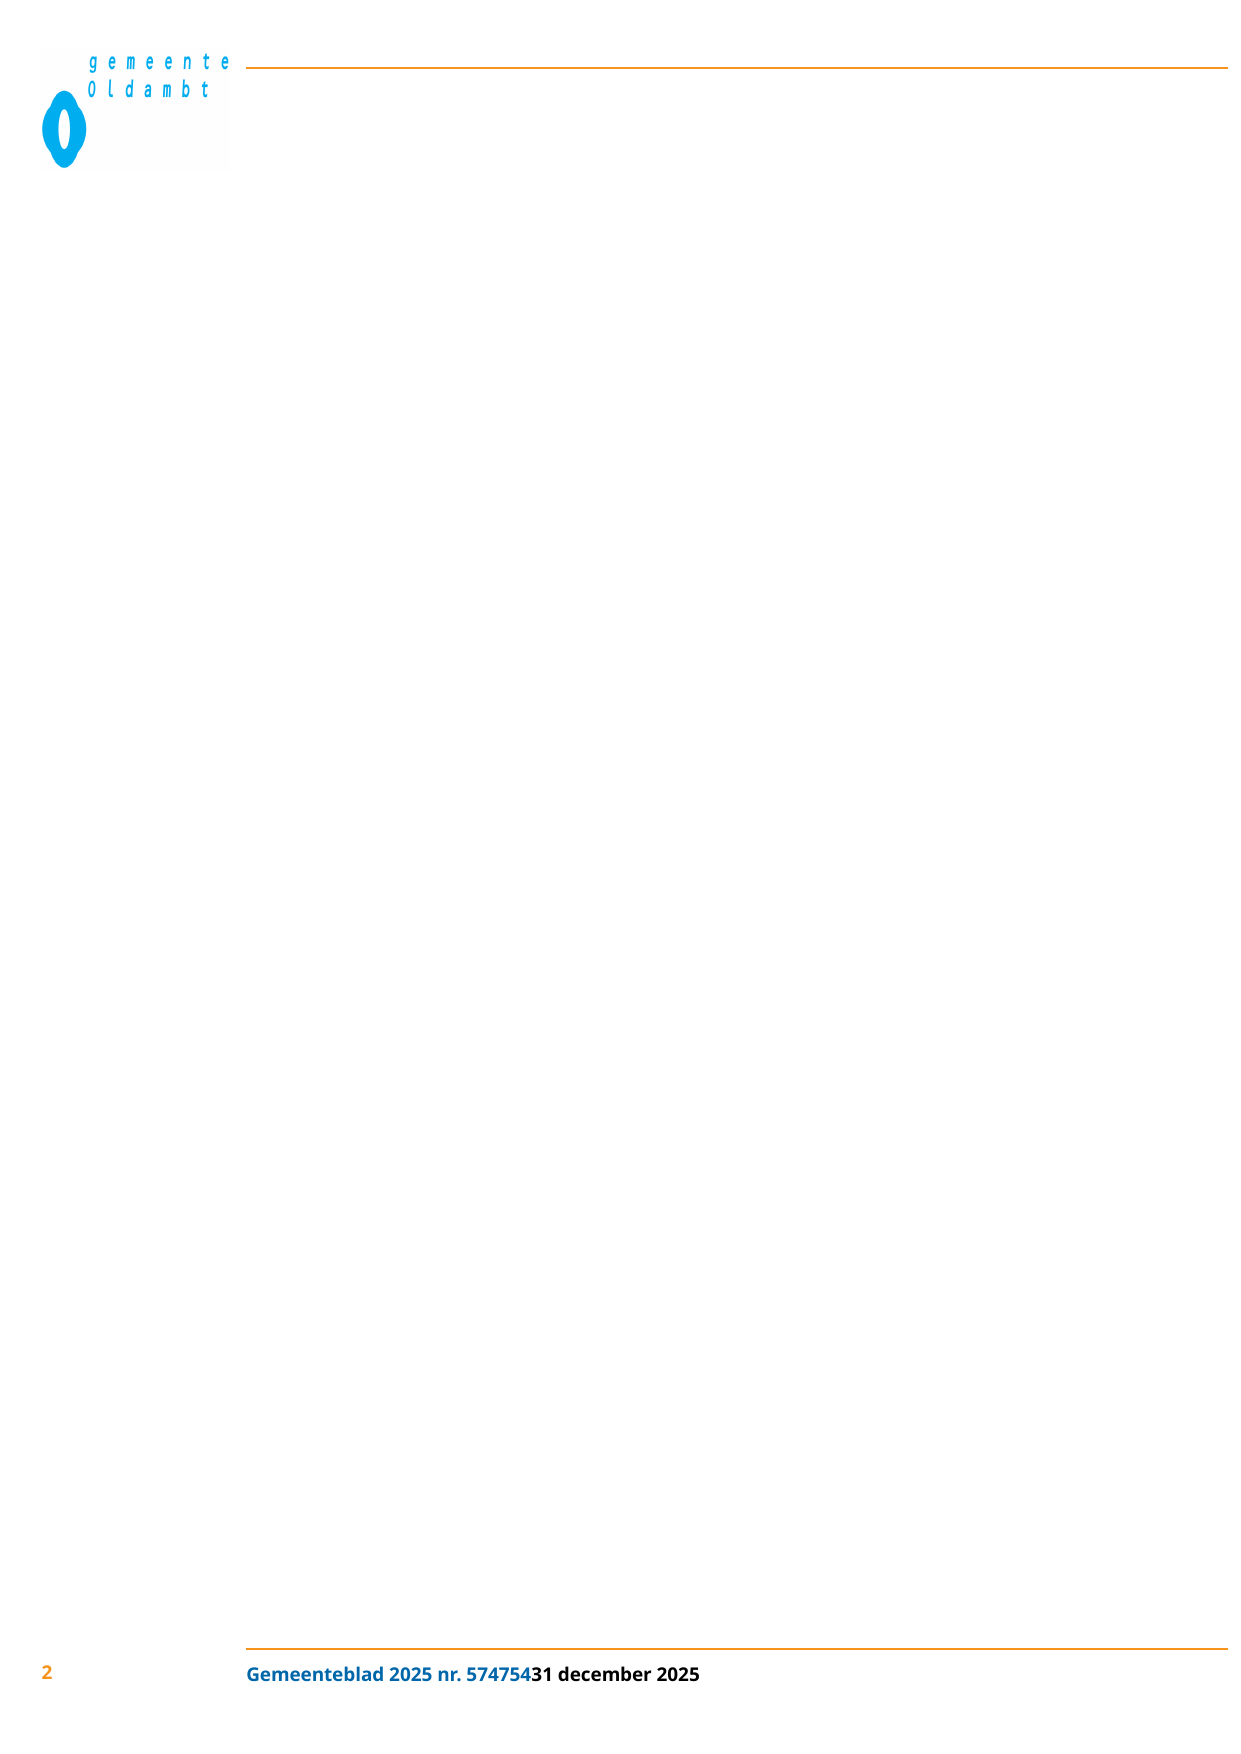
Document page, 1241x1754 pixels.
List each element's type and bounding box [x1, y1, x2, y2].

picture [41, 47, 231, 172]
